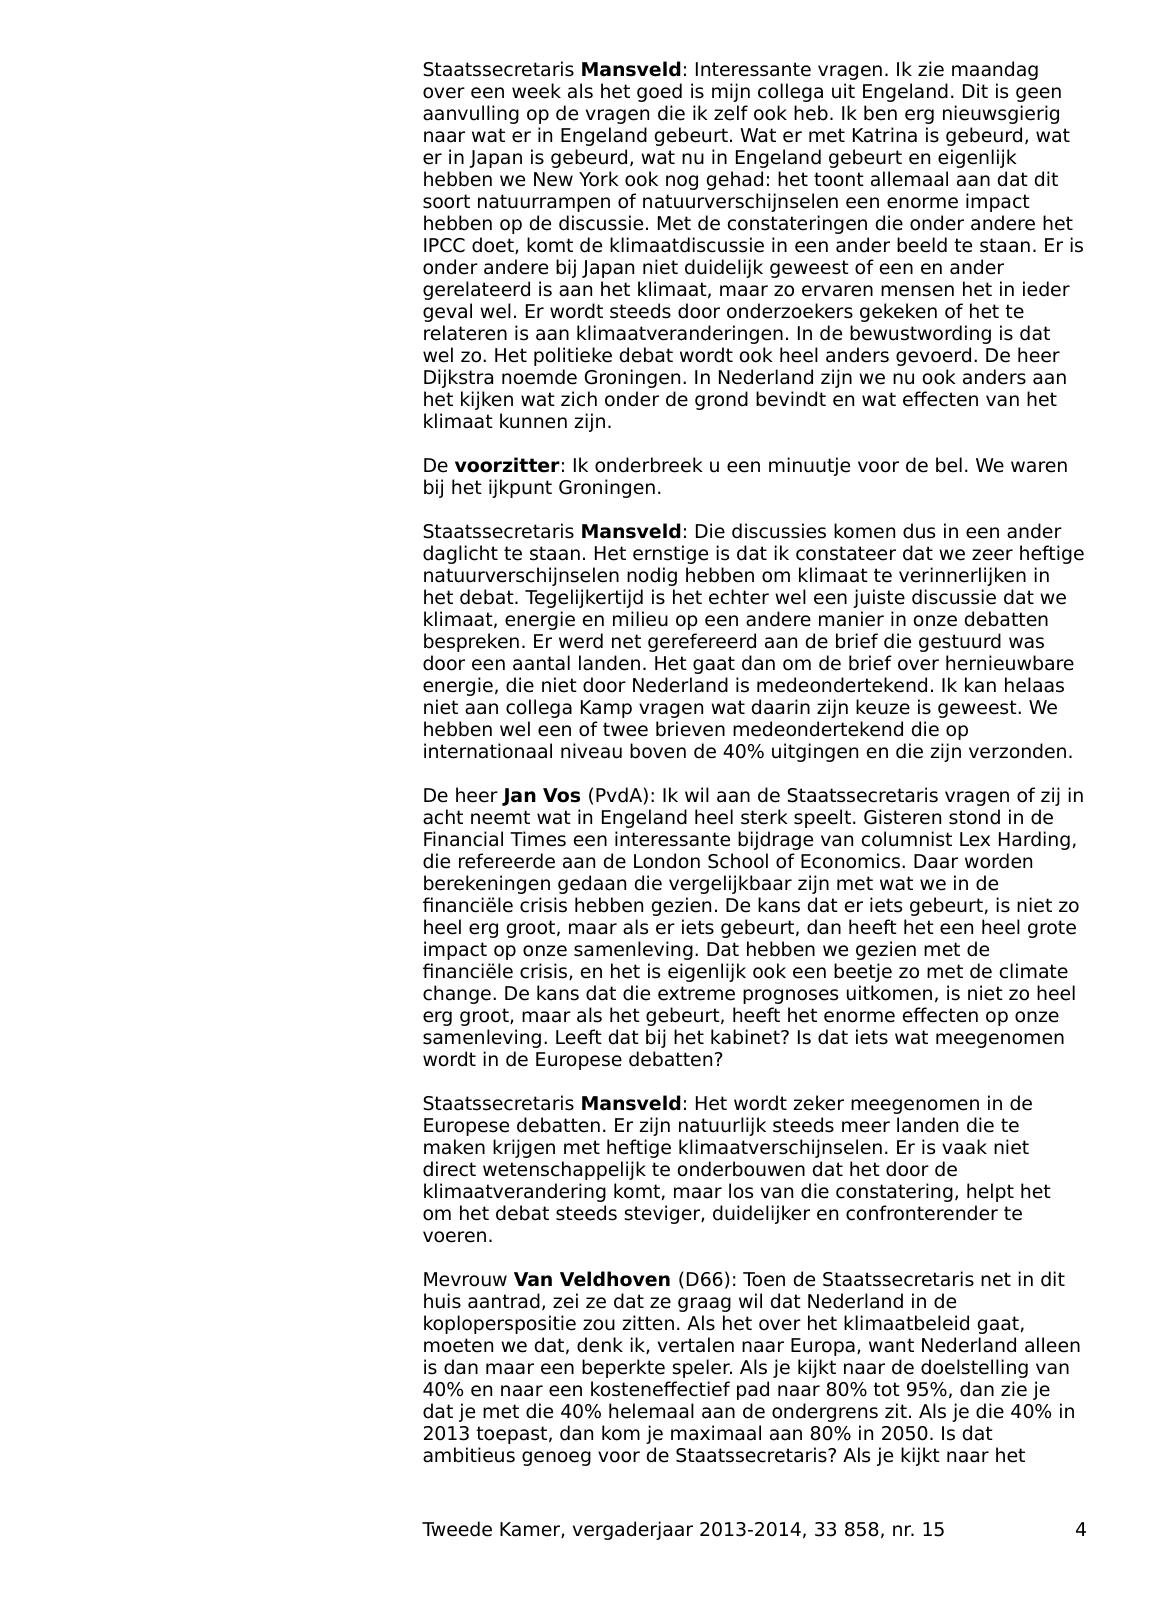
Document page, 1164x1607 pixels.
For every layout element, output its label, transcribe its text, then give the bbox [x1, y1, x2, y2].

text De voorzitter: Ik onderbreek u een minuutje voor de bel. We waren bij het ijkpunt Groningen. [422, 455, 1087, 499]
text Staatssecretaris Mansveld: Die discussies komen dus in een ander daglicht te staan. Het ernstige is dat ik constateer dat we zeer heftige natuurverschijnselen nodig hebben om klimaat te verinnerlijken in het debat. Tegelijkertijd is het echter wel een juiste discussie dat we klimaat, energie en milieu op een andere manier in onze debatten bespreken. Er werd net gerefereerd aan de brief die gestuurd was door een aantal landen. Het gaat dan om de brief over hernieuwbare energie, die niet door Nederland is medeondertekend. Ik kan helaas niet aan collega Kamp vragen wat daarin zijn keuze is geweest. We hebben wel een of twee brieven medeondertekend die op internationaal niveau boven de 40% uitgingen en die zijn verzonden. [422, 521, 1087, 763]
text Staatssecretaris Mansveld: Het wordt zeker meegenomen in de Europese debatten. Er zijn natuurlijk steeds meer landen die te maken krijgen met heftige klimaatverschijnselen. Er is vaak niet direct wetenschappelijk te onderbouwen dat het door de klimaatverandering komt, maar los van die constatering, helpt het om het debat steeds steviger, duidelijker en confronterender te voeren. [422, 1093, 1087, 1247]
text Mevrouw Van Veldhoven (D66): Toen de Staatssecretaris net in dit huis aantrad, zei ze dat ze graag wil dat Nederland in de koploperspositie zou zitten. Als het over het klimaatbeleid gaat, moeten we dat, denk ik, vertalen naar Europa, want Nederland alleen is dan maar een beperkte speler. Als je kijkt naar de doelstelling van 40% en naar een kosteneffectief pad naar 80% tot 95%, dan zie je dat je met die 40% helemaal aan de ondergrens zit. Als je die 40% in 2013 toepast, dan kom je maximaal aan 80% in 2050. Is dat ambitieus genoeg voor de Staatssecretaris? Als je kijkt naar het [422, 1269, 1087, 1467]
text De heer Jan Vos (PvdA): Ik wil aan de Staatssecretaris vragen of zij in acht neemt wat in Engeland heel sterk speelt. Gisteren stond in de Financial Times een interessante bijdrage van columnist Lex Harding, die refereerde aan de London School of Economics. Daar worden berekeningen gedaan die vergelijkbaar zijn met wat we in de financiële crisis hebben gezien. De kans dat er iets gebeurt, is niet zo heel erg groot, maar als er iets gebeurt, dan heeft het een heel grote impact op onze samenleving. Dat hebben we gezien met de financiële crisis, en het is eigenlijk ook een beetje zo met de climate change. De kans dat die extreme prognoses uitkomen, is niet zo heel erg groot, maar als het gebeurt, heeft het enorme effecten op onze samenleving. Leeft dat bij het kabinet? Is dat iets wat meegenomen wordt in de Europese debatten? [422, 785, 1087, 1071]
text Staatssecretaris Mansveld: Interessante vragen. Ik zie maandag over een week als het goed is mijn collega uit Engeland. Dit is geen aanvulling op de vragen die ik zelf ook heb. Ik ben erg nieuwsgierig naar wat er in Engeland gebeurt. Wat er met Katrina is gebeurd, wat er in Japan is gebeurd, wat nu in Engeland gebeurt en eigenlijk hebben we New York ook nog gehad: het toont allemaal aan dat dit soort natuurrampen of natuurverschijnselen een enorme impact hebben op de discussie. Met de constateringen die onder andere het IPCC doet, komt de klimaatdiscussie in een ander beeld te staan. Er is onder andere bij Japan niet duidelijk geweest of een en ander gerelateerd is aan het klimaat, maar zo ervaren mensen het in ieder geval wel. Er wordt steeds door onderzoekers gekeken of het te relateren is aan klimaatveranderingen. In de bewustwording is dat wel zo. Het politieke debat wordt ook heel anders gevoerd. De heer Dijkstra noemde Groningen. In Nederland zijn we nu ook anders aan het kijken wat zich onder de grond bevindt en wat effecten van het klimaat kunnen zijn. [422, 59, 1087, 433]
